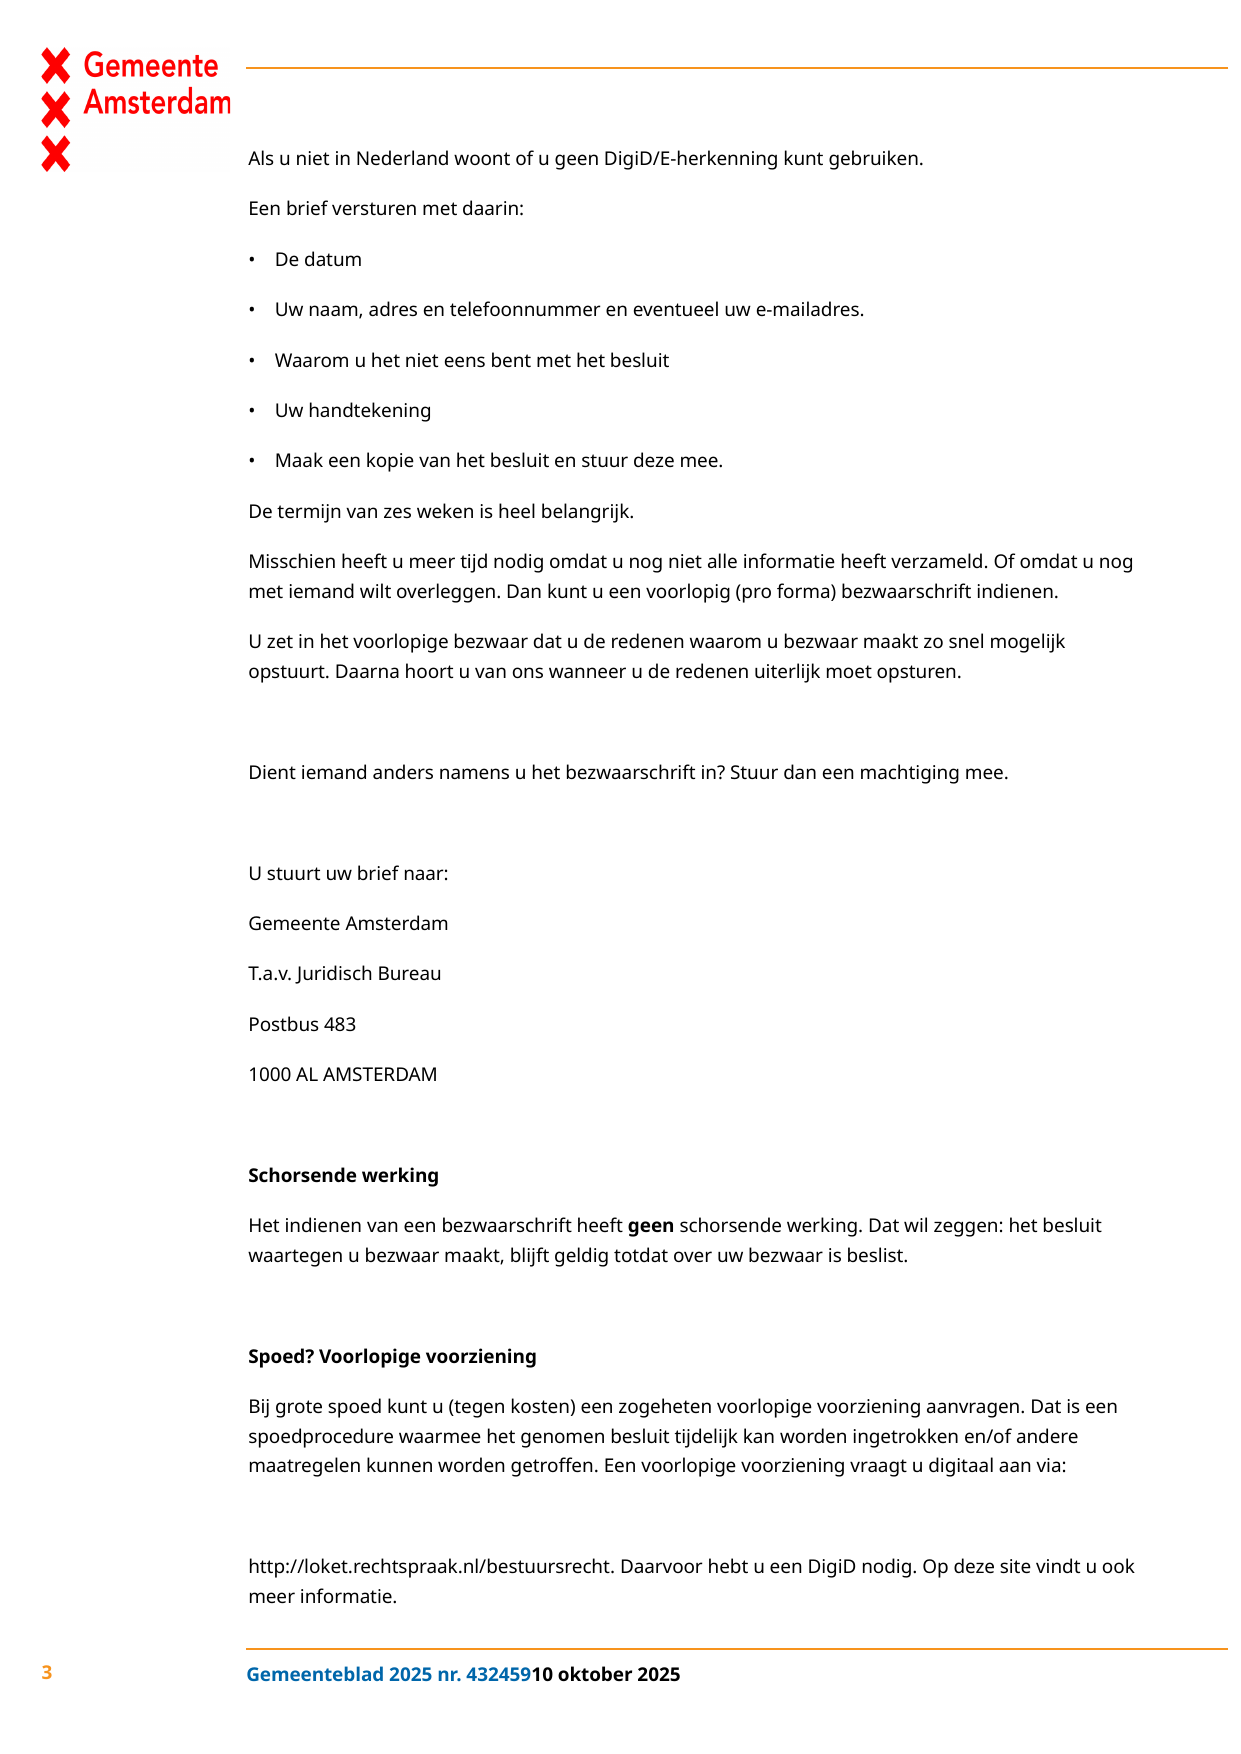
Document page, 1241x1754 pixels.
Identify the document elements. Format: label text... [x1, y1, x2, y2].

text • Waarom u het niet eens bent met het besluit [248, 347, 1152, 373]
text • De datum [248, 246, 1152, 272]
text Een brief versturen met daarin: [248, 196, 1152, 221]
text Gemeente Amsterdam [248, 910, 1152, 936]
text Misschien heeft u meer tijd nodig omdat u nog niet alle informatie heeft verzameld. Of omdat u nog met iemand wilt overleggen. Dan kunt u een voorlopig (pro forma) bezwaarschrift indienen. [248, 548, 1152, 604]
text Postbus 483 [248, 1011, 1152, 1037]
text • Uw handtekening [248, 397, 1152, 423]
text Dient iemand anders namens u het bezwaarschrift in? Stuur dan een machtiging mee. [248, 759, 1152, 785]
text Bij grote spoed kunt u (tegen kosten) een zogeheten voorlopige voorziening aanvragen. Dat is een spoedprocedure waarmee het genomen besluit tijdelijk kan worden ingetrokken en/of andere maatregelen kunnen worden getroffen. Een voorlopige voorziening vraagt u digitaal aan via: [248, 1393, 1152, 1478]
text U stuurt uw brief naar: [248, 860, 1152, 886]
text 1000 AL AMSTERDAM [248, 1061, 1152, 1087]
text Schorsende werking [248, 1162, 1152, 1188]
text • Maak een kopie van het besluit en stuur deze mee. [248, 448, 1152, 473]
text Het indienen van een bezwaarschrift heeft geen schorsende werking. Dat wil zeggen: het besluit waartegen u bezwaar maakt, blijft geldig totdat over uw bezwaar is beslist. [248, 1213, 1152, 1268]
text De termijn van zes weken is heel belangrijk. [248, 498, 1152, 524]
text U zet in het voorlopige bezwaar dat u de redenen waarom u bezwaar maakt zo snel mogelijk opstuurt. Daarna hoort u van ons wanneer u de redenen uiterlijk moet opsturen. [248, 628, 1152, 684]
text T.a.v. Juridisch Bureau [248, 961, 1152, 986]
picture [41, 47, 231, 172]
text http://loket.rechtspraak.nl/bestuursrecht. Daarvoor hebt u een DigiD nodig. Op deze site vindt u ook meer informatie. [248, 1553, 1152, 1609]
text Als u niet in Nederland woont of u geen DigiD/E-herkenning kunt gebruiken. [248, 145, 1152, 171]
text Spoed? Voorlopige voorziening [248, 1343, 1152, 1369]
text • Uw naam, adres en telefoonnummer en eventueel uw e-mailadres. [248, 296, 1152, 322]
